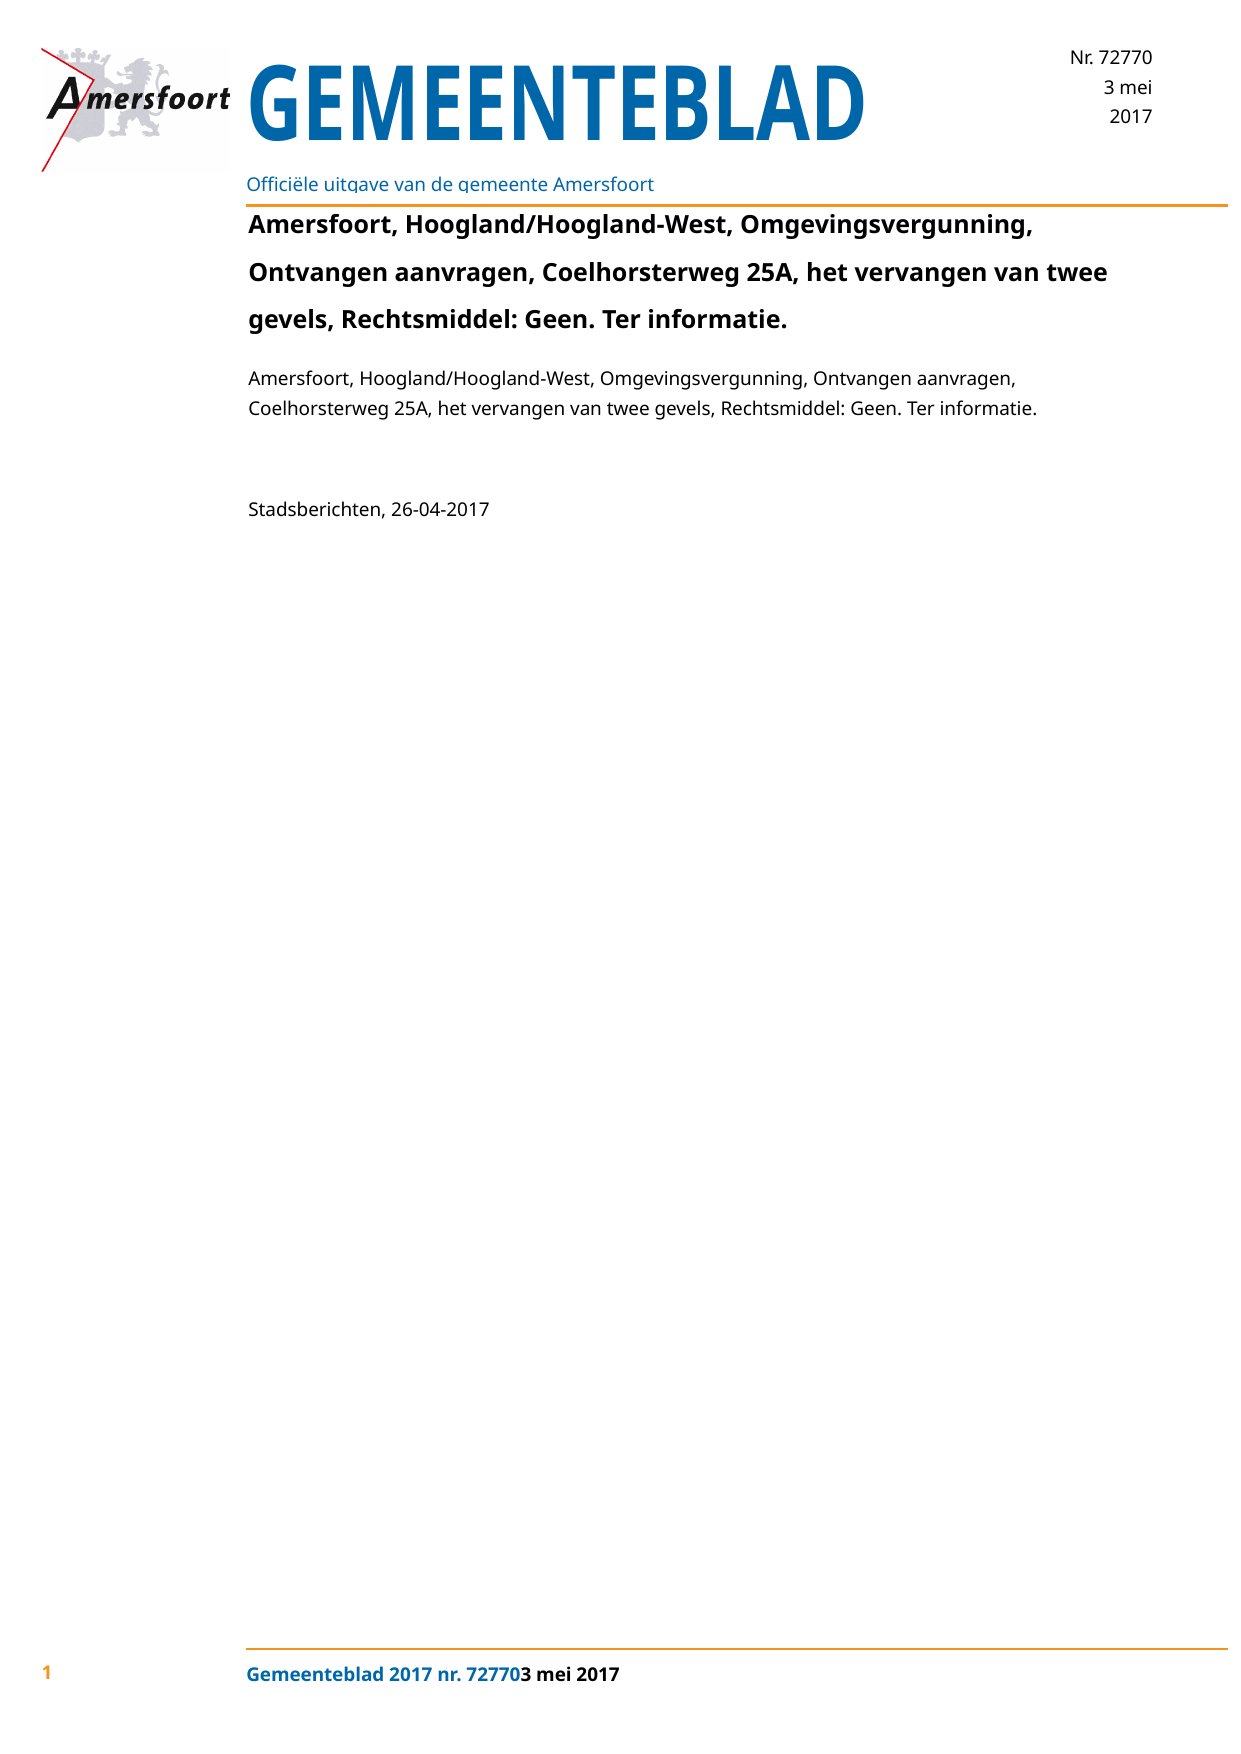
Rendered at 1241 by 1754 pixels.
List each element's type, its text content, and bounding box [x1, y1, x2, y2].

text Amersfoort, Hoogland/Hoogland-West, Omgevingsvergunning, Ontvangen aanvragen, Coelhorsterweg 25A, het vervangen van twee gevels, Rechtsmiddel: Geen. Ter informatie. [248, 207, 1152, 336]
text Amersfoort, Hoogland/Hoogland-West, Omgevingsvergunning, Ontvangen aanvragen, Coelhorsterweg 25A, het vervangen van twee gevels, Rechtsmiddel: Geen. Ter informatie. [248, 366, 1152, 421]
text Stadsberichten, 26-04-2017 [248, 496, 1152, 522]
picture [41, 47, 231, 172]
